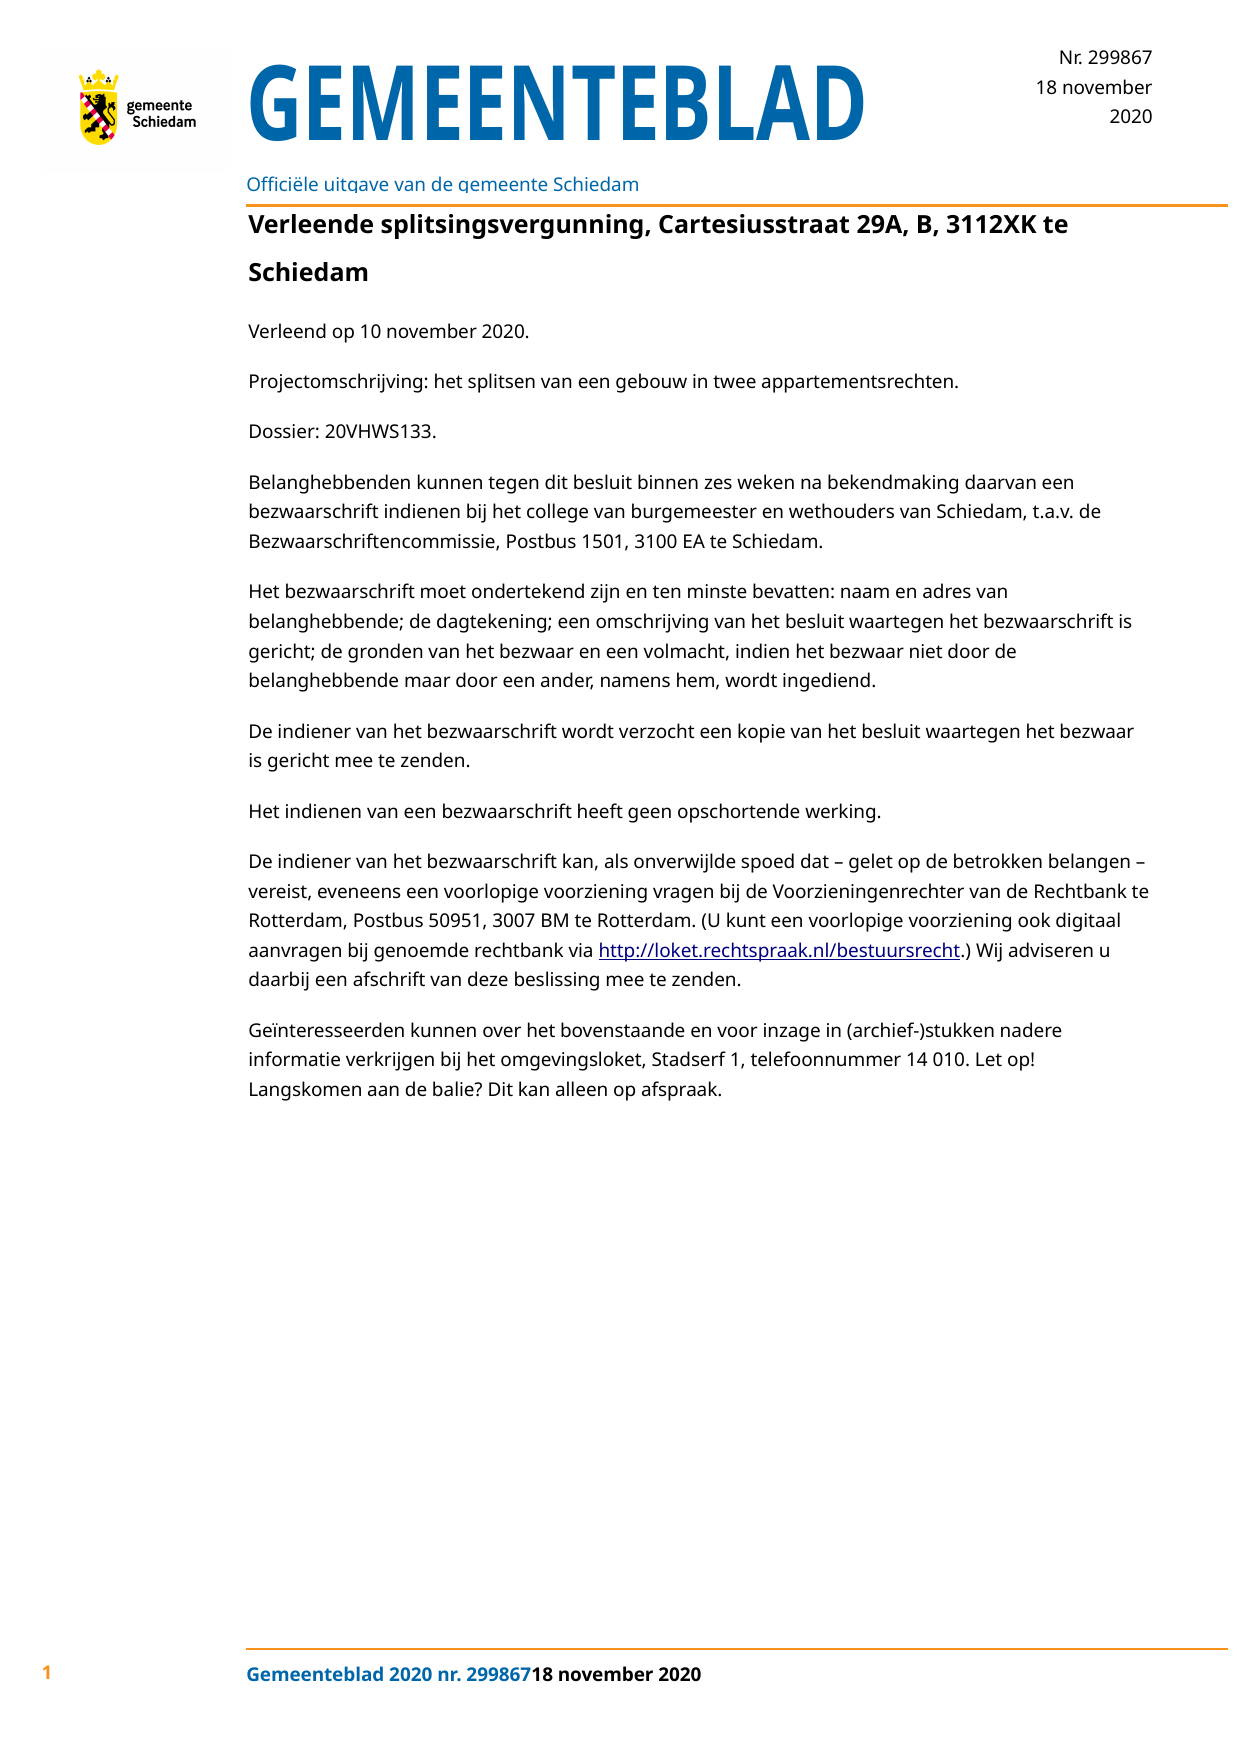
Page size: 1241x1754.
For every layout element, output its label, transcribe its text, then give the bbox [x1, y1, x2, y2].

text Geïnteresseerden kunnen over het bovenstaande en voor inzage in (archief-)stukken nadere informatie verkrijgen bij het omgevingsloket, Stadserf 1, telefoonnummer 14 010. Let op! Langskomen aan de balie? Dit kan alleen op afspraak. [248, 1017, 1152, 1102]
text Belanghebbenden kunnen tegen dit besluit binnen zes weken na bekendmaking daarvan een bezwaarschrift indienen bij het college van burgemeester en wethouders van Schiedam, t.a.v. de Bezwaarschriftencommissie, Postbus 1501, 3100 EA te Schiedam. [248, 469, 1152, 554]
text De indiener van het bezwaarschrift wordt verzocht een kopie van het besluit waartegen het bezwaar is gericht mee te zenden. [248, 718, 1152, 773]
picture [41, 47, 231, 172]
text Het indienen van een bezwaarschrift heeft geen opschortende werking. [248, 798, 1152, 824]
text Verleende splitsingsvergunning, Cartesiusstraat 29A, B, 3112XK te Schiedam [248, 207, 1152, 288]
text De indiener van het bezwaarschrift kan, als onverwijlde spoed dat – gelet op de betrokken belangen – vereist, eveneens een voorlopige voorziening vragen bij de Voorzieningenrechter van de Rechtbank te Rotterdam, Postbus 50951, 3007 BM te Rotterdam. (U kunt een voorlopige voorziening ook digitaal aanvragen bij genoemde rechtbank via http://loket.rechtspraak.nl/bestuursrecht.) Wij adviseren u daarbij een afschrift van deze beslissing mee te zenden. [248, 848, 1152, 992]
text Projectomschrijving: het splitsen van een gebouw in twee appartementsrechten. [248, 368, 1152, 394]
text Het bezwaarschrift moet ondertekend zijn en ten minste bevatten: naam en adres van belanghebbende; de dagtekening; een omschrijving van het besluit waartegen het bezwaarschrift is gericht; de gronden van het bezwaar en een volmacht, indien het bezwaar niet door de belanghebbende maar door een ander, namens hem, wordt ingediend. [248, 579, 1152, 693]
text Dossier: 20VHWS133. [248, 419, 1152, 444]
text Verleend op 10 november 2020. [248, 318, 1152, 344]
